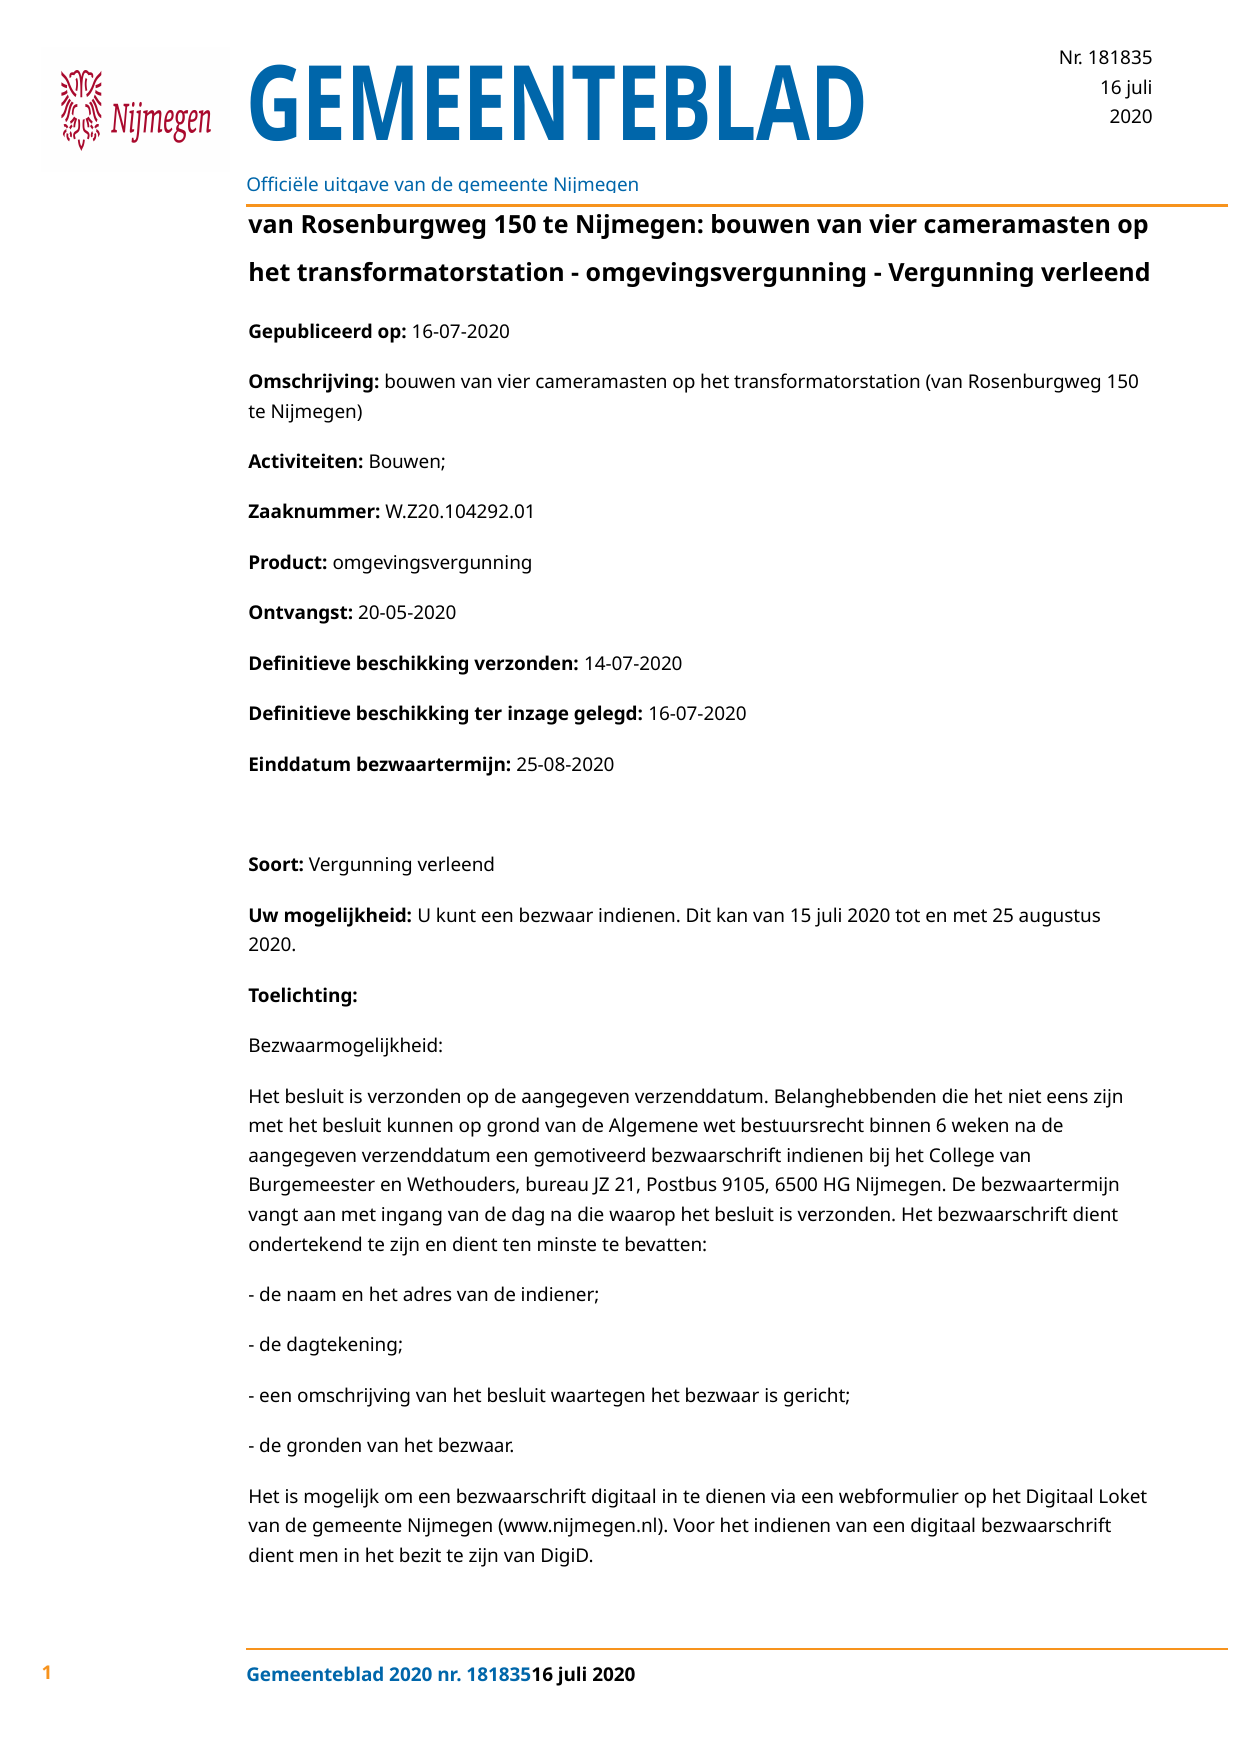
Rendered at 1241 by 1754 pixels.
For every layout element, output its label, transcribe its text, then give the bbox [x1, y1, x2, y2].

text Omschrijving: bouwen van vier cameramasten op het transformatorstation (van Rosenburgweg 150 te Nijmegen) [248, 368, 1152, 424]
text Definitieve beschikking verzonden: 14-07-2020 [248, 650, 1152, 676]
text Toelichting: [248, 982, 1152, 1008]
text Activiteiten: Bouwen; [248, 448, 1152, 474]
text - de naam en het adres van de indiener; [248, 1281, 1152, 1307]
text Bezwaarmogelijkheid: [248, 1032, 1152, 1058]
text - de gronden van het bezwaar. [248, 1432, 1152, 1458]
text Ontvangst: 20-05-2020 [248, 599, 1152, 625]
text Product: omgevingsvergunning [248, 549, 1152, 575]
text Uw mogelijkheid: U kunt een bezwaar indienen. Dit kan van 15 juli 2020 tot en met 25 augustus 2020. [248, 902, 1152, 957]
text Het besluit is verzonden op de aangegeven verzenddatum. Belanghebbenden die het niet eens zijn met het besluit kunnen op grond van de Algemene wet bestuursrecht binnen 6 weken na de aangegeven verzenddatum een gemotiveerd bezwaarschrift indienen bij het College van Burgemeester en Wethouders, bureau JZ 21, Postbus 9105, 6500 HG Nijmegen. De bezwaartermijn vangt aan met ingang van de dag na die waarop het besluit is verzonden. Het bezwaarschrift dient ondertekend te zijn en dient ten minste te bevatten: [248, 1083, 1152, 1257]
text Definitieve beschikking ter inzage gelegd: 16-07-2020 [248, 700, 1152, 726]
text Zaaknummer: W.Z20.104292.01 [248, 499, 1152, 524]
text Soort: Vergunning verleend [248, 852, 1152, 877]
text - de dagtekening; [248, 1332, 1152, 1357]
text Het is mogelijk om een bezwaarschrift digitaal in te dienen via een webformulier op het Digitaal Loket van de gemeente Nijmegen (www.nijmegen.nl). Voor het indienen van een digitaal bezwaarschrift dient men in het bezit te zijn van DigiD. [248, 1483, 1152, 1568]
picture [41, 47, 231, 172]
text van Rosenburgweg 150 te Nijmegen: bouwen van vier cameramasten op het transformatorstation - omgevingsvergunning - Vergunning verleend [248, 207, 1152, 288]
text Einddatum bezwaartermijn: 25-08-2020 [248, 751, 1152, 777]
text - een omschrijving van het besluit waartegen het bezwaar is gericht; [248, 1382, 1152, 1408]
text Gepubliceerd op: 16-07-2020 [248, 318, 1152, 344]
